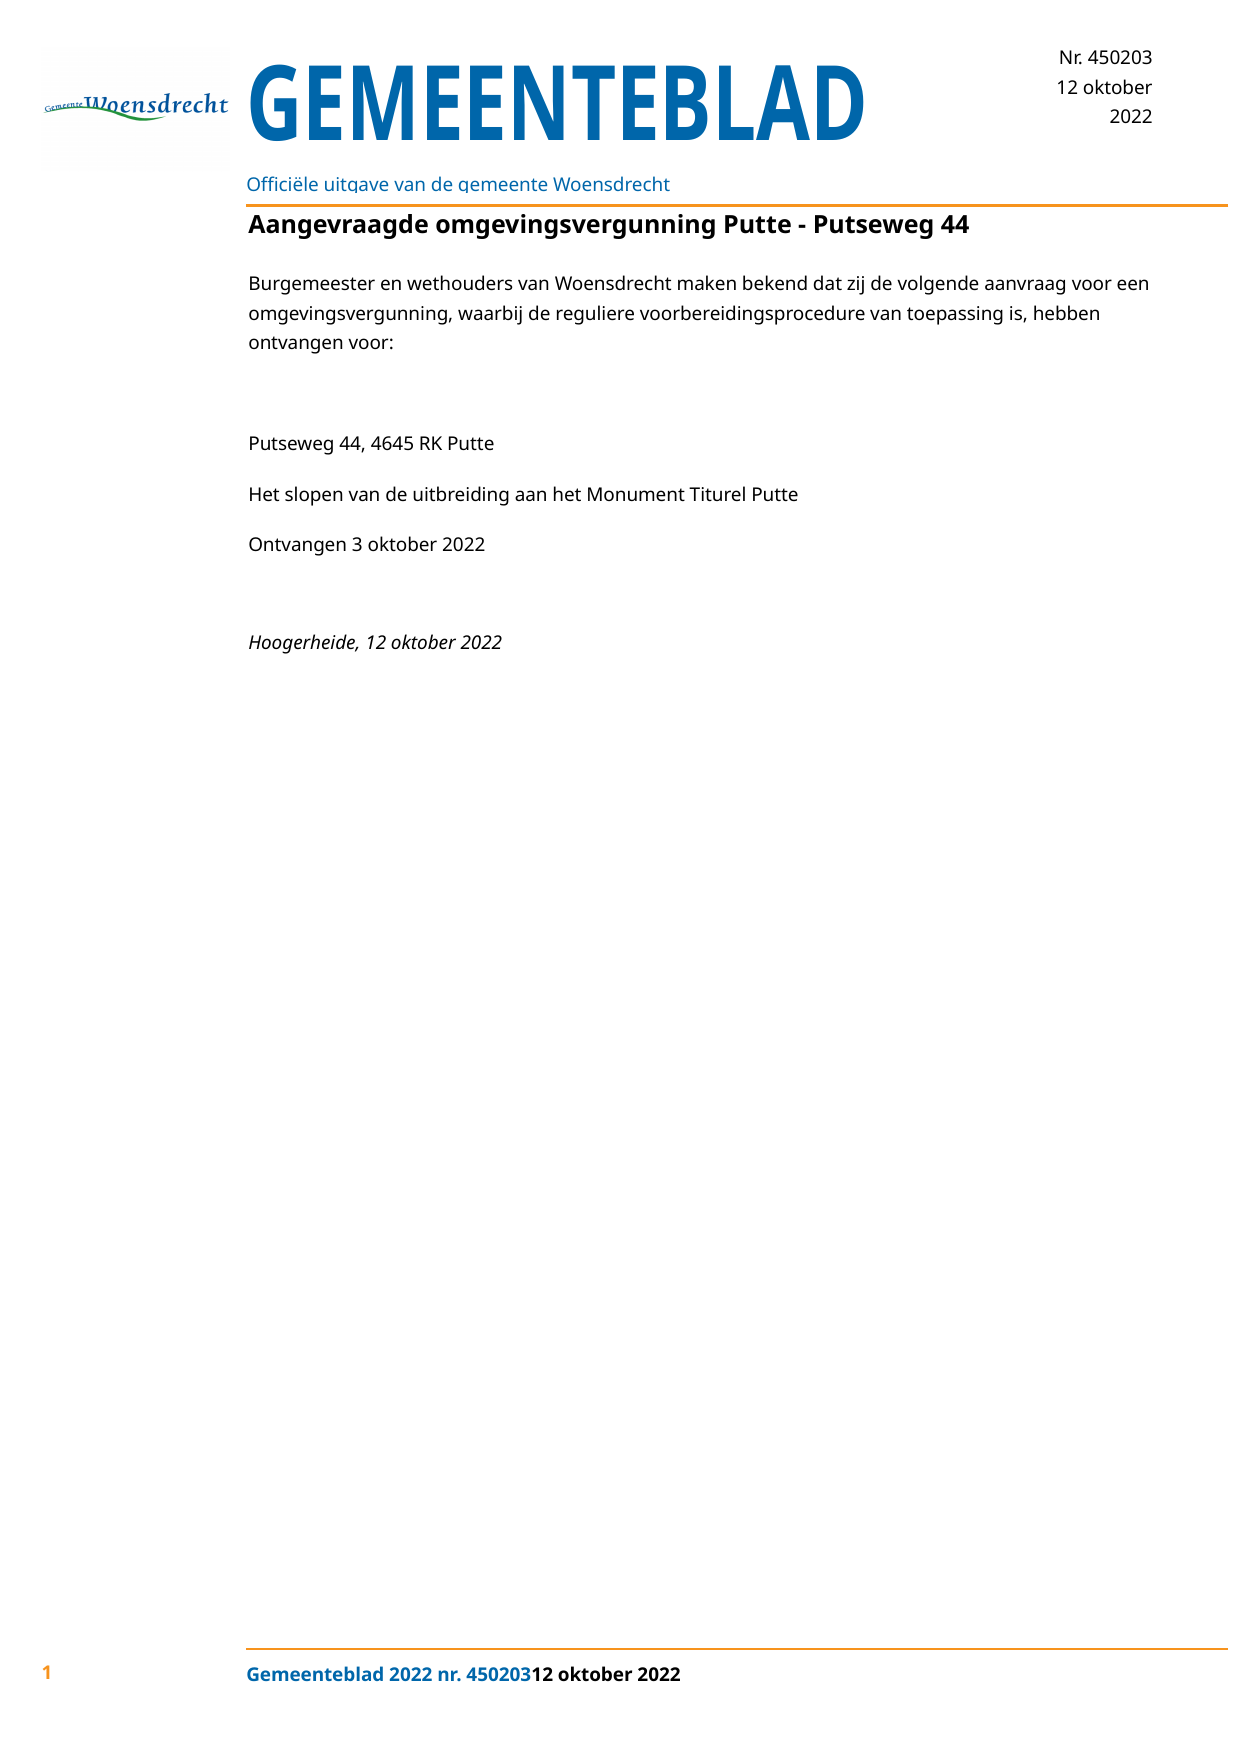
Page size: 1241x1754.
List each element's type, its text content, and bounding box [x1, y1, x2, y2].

text Aangevraagde omgevingsvergunning Putte - Putseweg 44 [248, 207, 1152, 241]
picture [41, 47, 231, 172]
text Het slopen van de uitbreiding aan het Monument Titurel Putte [248, 481, 1152, 506]
text Burgemeester en wethouders van Woensdrecht maken bekend dat zij de volgende aanvraag voor een omgevingsvergunning, waarbij de reguliere voorbereidingsprocedure van toepassing is, hebben ontvangen voor: [248, 270, 1152, 355]
text Ontvangen 3 oktober 2022 [248, 531, 1152, 557]
text Putseweg 44, 4645 RK Putte [248, 430, 1152, 456]
text Hoogerheide, 12 oktober 2022 [248, 629, 1152, 655]
